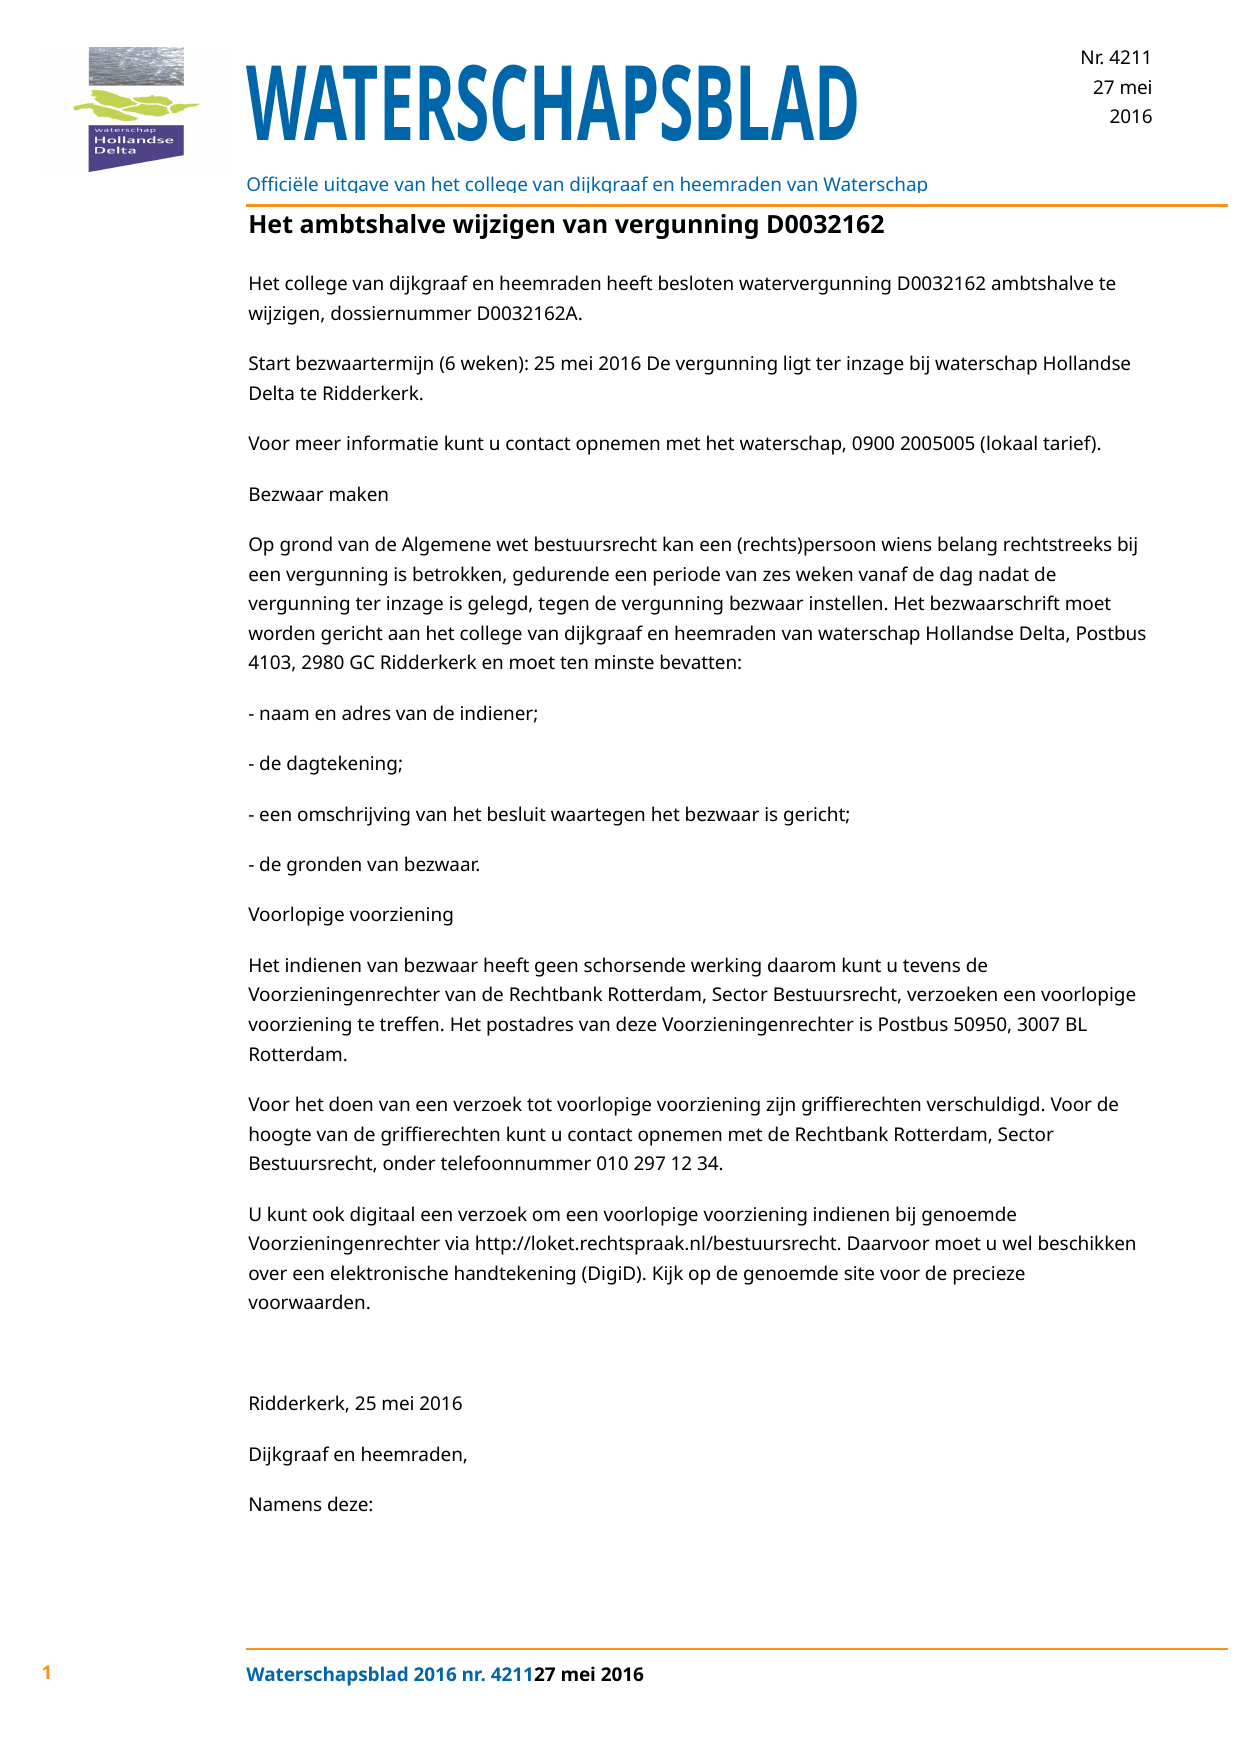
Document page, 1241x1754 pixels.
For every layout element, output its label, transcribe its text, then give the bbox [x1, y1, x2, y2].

text U kunt ook digitaal een verzoek om een voorlopige voorziening indienen bij genoemde Voorzieningenrechter via http://loket.rechtspraak.nl/bestuursrecht. Daarvoor moet u wel beschikken over een elektronische handtekening (DigiD). Kijk op de genoemde site voor de precieze voorwaarden. [248, 1201, 1152, 1315]
text Het college van dijkgraaf en heemraden heeft besloten watervergunning D0032162 ambtshalve te wijzigen, dossiernummer D0032162A. [248, 270, 1152, 326]
text Namens deze: [248, 1491, 1152, 1517]
text Dijkgraaf en heemraden, [248, 1441, 1152, 1466]
text Op grond van de Algemene wet bestuursrecht kan een (rechts)persoon wiens belang rechtstreeks bij een vergunning is betrokken, gedurende een periode van zes weken vanaf de dag nadat de vergunning ter inzage is gelegd, tegen de vergunning bezwaar instellen. Het bezwaarschrift moet worden gericht aan het college van dijkgraaf en heemraden van waterschap Hollandse Delta, Postbus 4103, 2980 GC Ridderkerk en moet ten minste bevatten: [248, 531, 1152, 675]
text Het indienen van bezwaar heeft geen schorsende werking daarom kunt u tevens de Voorzieningenrechter van de Rechtbank Rotterdam, Sector Bestuursrecht, verzoeken een voorlopige voorziening te treffen. Het postadres van deze Voorzieningenrechter is Postbus 50950, 3007 BL Rotterdam. [248, 952, 1152, 1066]
text - de dagtekening; [248, 750, 1152, 776]
text Voor het doen van een verzoek tot voorlopige voorziening zijn griffierechten verschuldigd. Voor de hoogte van de griffierechten kunt u contact opnemen met de Rechtbank Rotterdam, Sector Bestuursrecht, onder telefoonnummer 010 297 12 34. [248, 1091, 1152, 1176]
text Start bezwaartermijn (6 weken): 25 mei 2016 De vergunning ligt ter inzage bij waterschap Hollandse Delta te Ridderkerk. [248, 350, 1152, 406]
picture [41, 47, 231, 172]
text Het ambtshalve wijzigen van vergunning D0032162 [248, 207, 1152, 241]
text Voor meer informatie kunt u contact opnemen met het waterschap, 0900 2005005 (lokaal tarief). [248, 430, 1152, 456]
text Voorlopige voorziening [248, 902, 1152, 927]
text Bezwaar maken [248, 481, 1152, 506]
text - een omschrijving van het besluit waartegen het bezwaar is gericht; [248, 801, 1152, 826]
text - de gronden van bezwaar. [248, 851, 1152, 877]
text - naam en adres van de indiener; [248, 700, 1152, 726]
text Ridderkerk, 25 mei 2016 [248, 1390, 1152, 1416]
